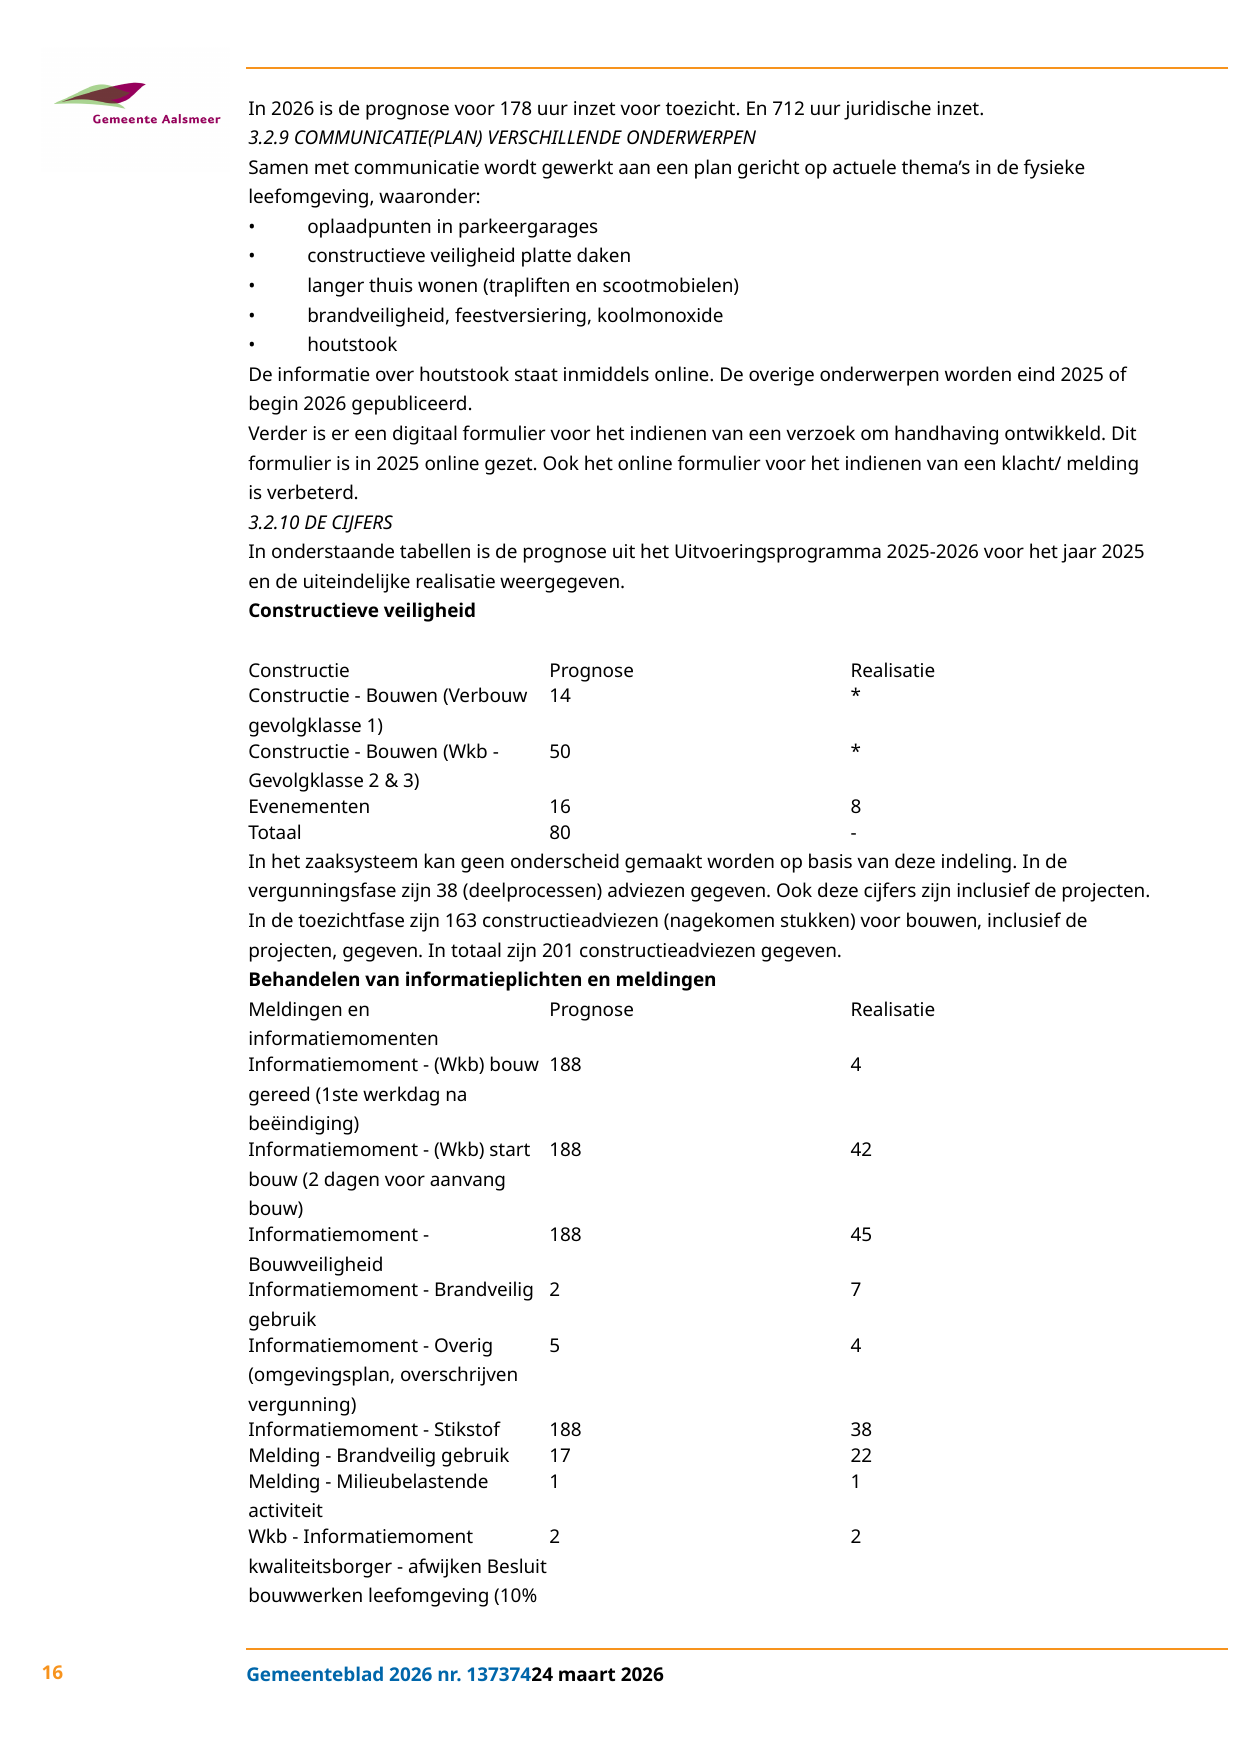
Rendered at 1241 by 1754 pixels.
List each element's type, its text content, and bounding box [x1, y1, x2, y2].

table_cell Informatiemoment - (Wkb) start bouw (2 dagen voor aanvang bouw) [248, 1136, 549, 1221]
table_cell Constructie - Bouwen (Verbouw gevolgklasse 1) [248, 683, 549, 738]
list oplaadpunten in parkeergarages [248, 213, 1152, 239]
table_cell 1 [549, 1468, 850, 1523]
table_cell 5 [549, 1332, 850, 1417]
table_cell Totaal [248, 819, 549, 845]
table_cell 8 [850, 793, 1152, 819]
table_cell 42 [850, 1136, 1152, 1221]
table_cell Informatiemoment - Stikstof [248, 1417, 549, 1442]
table_cell 188 [549, 1136, 850, 1221]
table_header Prognose [549, 657, 850, 683]
table_cell 2 [850, 1524, 1152, 1608]
list houtstook [248, 331, 1152, 357]
table_cell 80 [549, 819, 850, 845]
table_cell 2 [549, 1524, 850, 1608]
list brandveiligheid, feestversiering, koolmonoxide [248, 302, 1152, 328]
table_cell Constructie - Bouwen (Wkb - Gevolgklasse 2 & 3) [248, 738, 549, 793]
list constructieve veiligheid platte daken [248, 243, 1152, 268]
table_cell 4 [850, 1051, 1152, 1136]
table_cell 1 [850, 1468, 1152, 1523]
table_cell Informatiemoment - Bouwveiligheid [248, 1221, 549, 1276]
text Constructieve veiligheid [248, 598, 1152, 623]
table_cell 2 [549, 1276, 850, 1332]
table_cell Informatiemoment - Overig (omgevingsplan, overschrijven vergunning) [248, 1332, 549, 1417]
text In 2026 is de prognose voor 178 uur inzet voor toezicht. En 712 uur juridische inzet. [248, 95, 1152, 121]
table_cell - [850, 819, 1152, 845]
table_cell 4 [850, 1332, 1152, 1417]
text 3.2.9 COMMUNICATIE(PLAN) VERSCHILLENDE ONDERWERPEN [248, 124, 1152, 150]
table_cell Melding - Brandveilig gebruik [248, 1443, 549, 1468]
text Behandelen van informatieplichten en meldingen [248, 966, 1152, 992]
table_cell 188 [549, 1417, 850, 1442]
table_cell * [850, 683, 1152, 738]
table_cell 45 [850, 1221, 1152, 1276]
text De informatie over houtstook staat inmiddels online. De overige onderwerpen worden eind 2025 of begin 2026 gepubliceerd. [248, 361, 1152, 416]
text In onderstaande tabellen is de prognose uit het Uitvoeringsprogramma 2025-2026 voor het jaar 2025 en de uiteindelijke realisatie weergegeven. [248, 538, 1152, 594]
table_cell 50 [549, 738, 850, 793]
table_header Prognose [549, 996, 850, 1051]
table_cell Evenementen [248, 793, 549, 819]
text In het zaaksysteem kan geen onderscheid gemaakt worden op basis van deze indeling. In de vergunningsfase zijn 38 (deelprocessen) adviezen gegeven. Ook deze cijfers zijn inclusief de projecten. In de toezichtfase zijn 163 constructieadviezen (nagekomen stukken) voor bouwen, inclusief de projecten, gegeven. In totaal zijn 201 constructieadviezen gegeven. [248, 848, 1152, 962]
table_cell 16 [549, 793, 850, 819]
table_cell * [850, 738, 1152, 793]
table_cell 188 [549, 1051, 850, 1136]
table_cell Melding - Milieubelastende activiteit [248, 1468, 549, 1523]
table_cell 22 [850, 1443, 1152, 1468]
table_cell 188 [549, 1221, 850, 1276]
text Samen met communicatie wordt gewerkt aan een plan gericht op actuele thema’s in de fysieke leefomgeving, waaronder: [248, 154, 1152, 209]
table_cell Informatiemoment - Brandveilig gebruik [248, 1276, 549, 1332]
table_cell Wkb - Informatiemoment kwaliteitsborger - afwijken Besluit bouwwerken leefomgeving (10% [248, 1524, 549, 1608]
table_cell 14 [549, 683, 850, 738]
table_cell 38 [850, 1417, 1152, 1442]
table_header Meldingen en informatiemomenten [248, 996, 549, 1051]
table_cell Informatiemoment - (Wkb) bouw gereed (1ste werkdag na beëindiging) [248, 1051, 549, 1136]
text 3.2.10 DE CIJFERS [248, 509, 1152, 535]
table_header Realisatie [850, 996, 1152, 1051]
table_cell 7 [850, 1276, 1152, 1332]
list langer thuis wonen (trapliften en scootmobielen) [248, 272, 1152, 298]
table_cell 17 [549, 1443, 850, 1468]
picture [41, 47, 231, 172]
table_header Constructie [248, 657, 549, 683]
table_header Realisatie [850, 657, 1152, 683]
text Verder is er een digitaal formulier voor het indienen van een verzoek om handhaving ontwikkeld. Dit formulier is in 2025 online gezet. Ook het online formulier voor het indienen van een klacht/ melding is verbeterd. [248, 420, 1152, 505]
